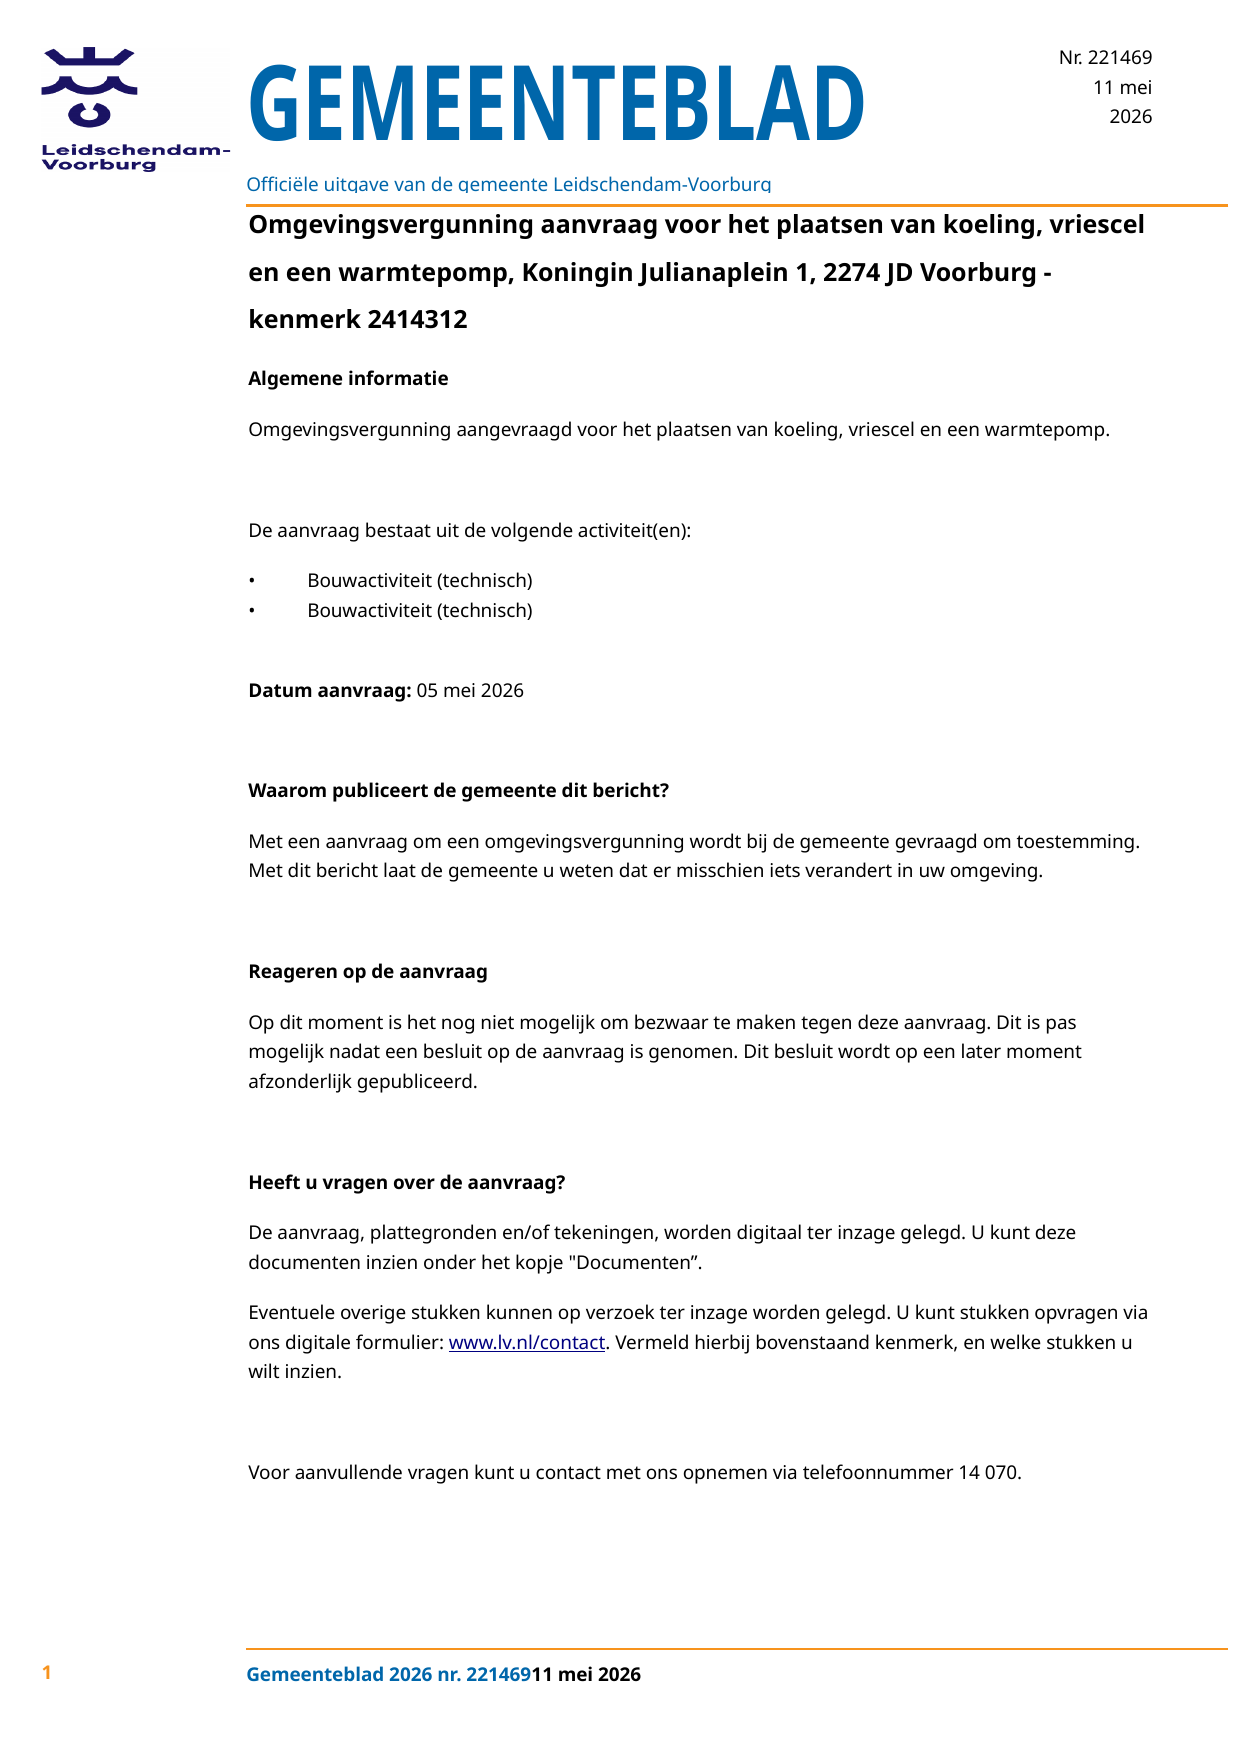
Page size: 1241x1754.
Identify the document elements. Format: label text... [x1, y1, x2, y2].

text Heeft u vragen over de aanvraag? [248, 1169, 1152, 1194]
text Waarom publiceert de gemeente dit bericht? [248, 778, 1152, 803]
text Eventuele overige stukken kunnen op verzoek ter inzage worden gelegd. U kunt stukken opvragen via ons digitale formulier: www.lv.nl/contact. Vermeld hierbij bovenstaand kenmerk, en welke stukken u wilt inzien. [248, 1299, 1152, 1384]
text Voor aanvullende vragen kunt u contact met ons opnemen via telefoonnummer 14 070. [248, 1459, 1152, 1485]
text De aanvraag bestaat uit de volgende activiteit(en): [248, 517, 1152, 542]
text Reageren op de aanvraag [248, 958, 1152, 984]
text Met een aanvraag om een omgevingsvergunning wordt bij de gemeente gevraagd om toestemming. Met dit bericht laat de gemeente u weten dat er misschien iets verandert in uw omgeving. [248, 828, 1152, 883]
text Omgevingsvergunning aanvraag voor het plaatsen van koeling, vriescel en een warmtepomp, Koningin Julianaplein 1, 2274 JD Voorburg - kenmerk 2414312 [248, 207, 1152, 336]
text Omgevingsvergunning aangevraagd voor het plaatsen van koeling, vriescel en een warmtepomp. [248, 416, 1152, 442]
list Bouwactiviteit (technisch) [248, 597, 1152, 622]
text Op dit moment is het nog niet mogelijk om bezwaar te maken tegen deze aanvraag. Dit is pas mogelijk nadat een besluit op de aanvraag is genomen. Dit besluit wordt op een later moment afzonderlijk gepubliceerd. [248, 1009, 1152, 1094]
text Algemene informatie [248, 366, 1152, 391]
text De aanvraag, plattegronden en/of tekeningen, worden digitaal ter inzage gelegd. U kunt deze documenten inzien onder het kopje "Documenten”. [248, 1219, 1152, 1274]
text Datum aanvraag: 05 mei 2026 [248, 677, 1152, 702]
list Bouwactiviteit (technisch) [248, 567, 1152, 593]
picture [41, 47, 231, 172]
